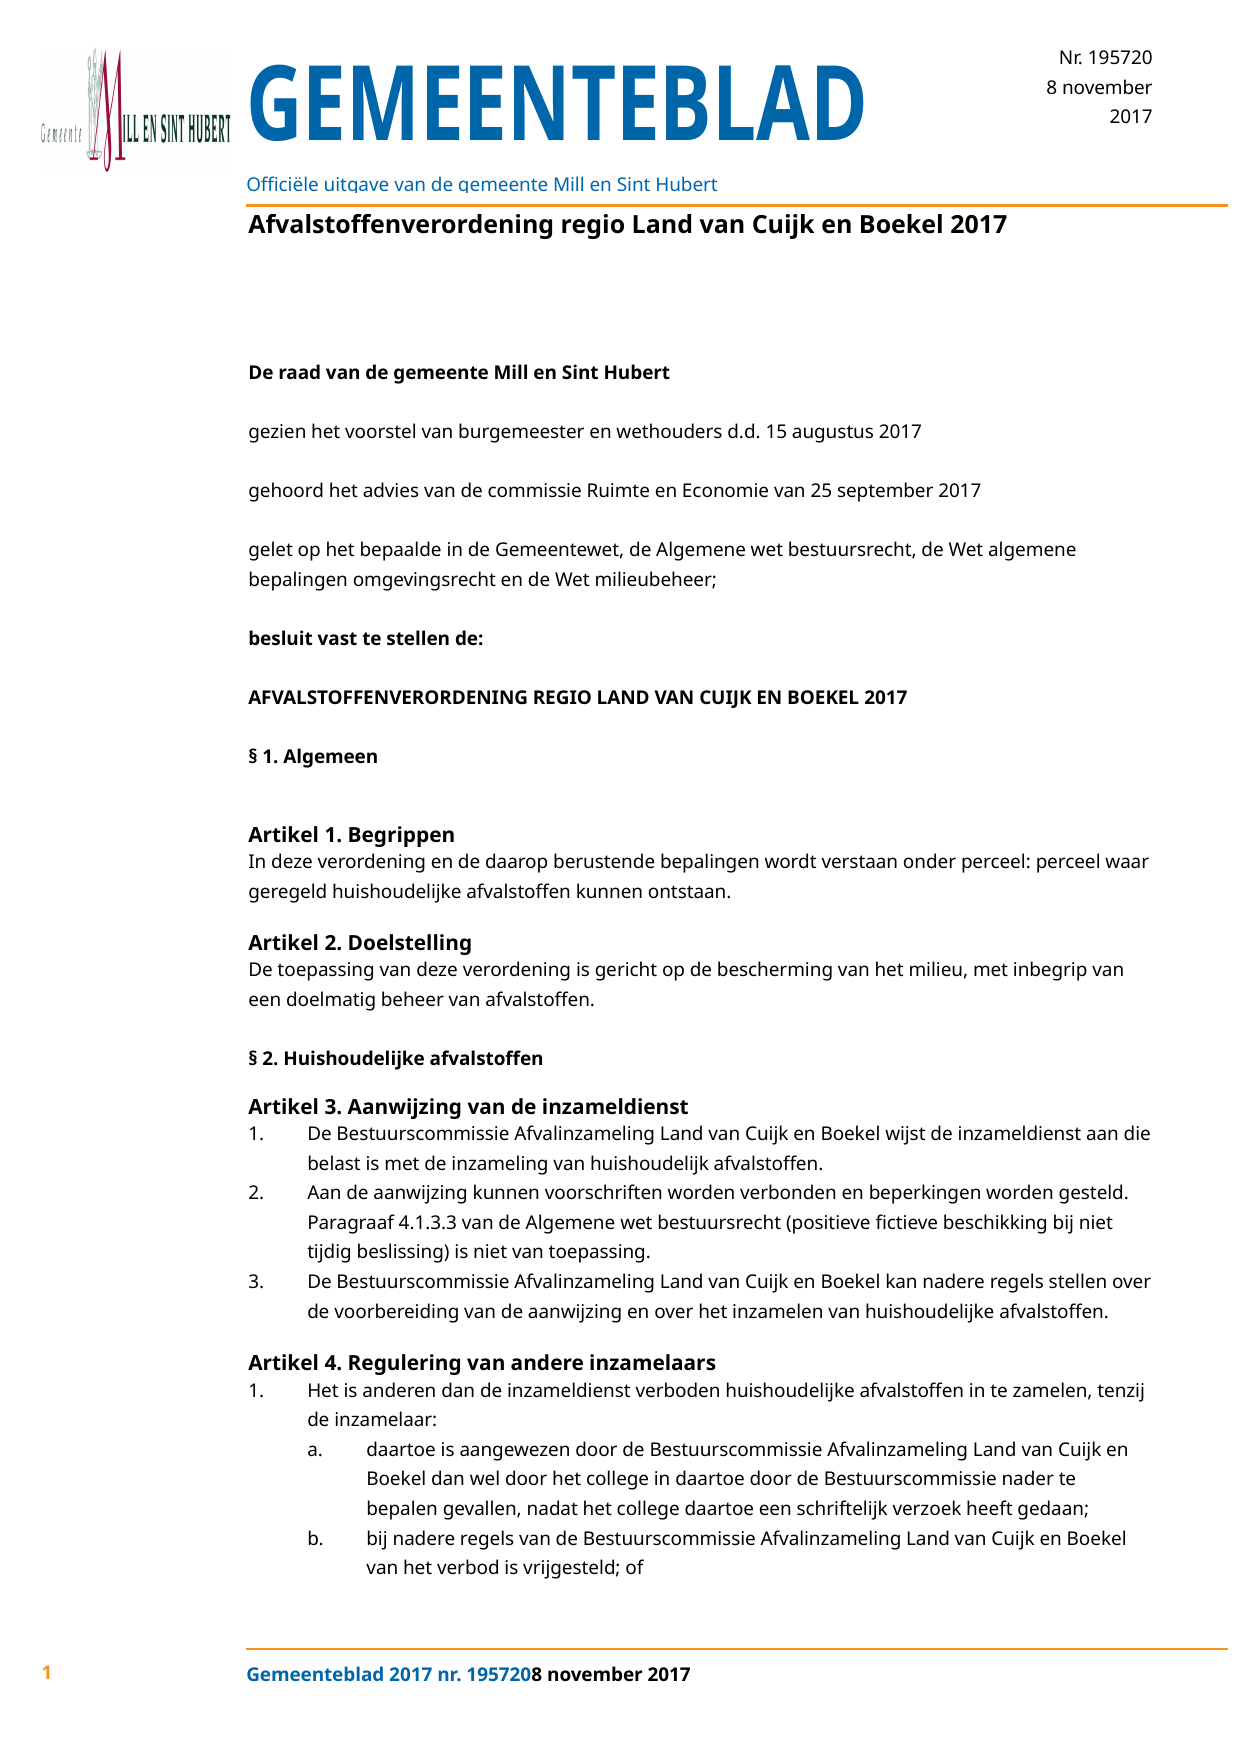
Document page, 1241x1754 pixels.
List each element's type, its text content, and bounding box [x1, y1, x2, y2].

text § 2. Huishoudelijke afvalstoffen [248, 1045, 1152, 1071]
text Artikel 3. Aanwijzing van de inzameldienst [248, 1092, 1152, 1120]
list De Bestuurscommissie Afvalinzameling Land van Cuijk en Boekel wijst de inzameldienst aan die belast is met de inzameling van huishoudelijk afvalstoffen. [248, 1120, 1152, 1176]
list daartoe is aangewezen door de Bestuurscommissie Afvalinzameling Land van Cuijk en Boekel dan wel door het college in daartoe door de Bestuurscommissie nader te bepalen gevallen, nadat het college daartoe een schriftelijk verzoek heeft gedaan; [307, 1436, 1152, 1521]
text besluit vast te stellen de: [248, 625, 1152, 651]
list bij nadere regels van de Bestuurscommissie Afvalinzameling Land van Cuijk en Boekel van het verbod is vrijgesteld; of [307, 1525, 1152, 1580]
text De toepassing van deze verordening is gericht op de bescherming van het milieu, met inbegrip van een doelmatig beheer van afvalstoffen. [248, 957, 1152, 1012]
text Artikel 2. Doelstelling [248, 928, 1152, 957]
list De Bestuurscommissie Afvalinzameling Land van Cuijk en Boekel kan nadere regels stellen over de voorbereiding van de aanwijzing en over het inzamelen van huishoudelijke afvalstoffen. [248, 1268, 1152, 1324]
text § 1. Algemeen [248, 744, 1152, 769]
picture [41, 47, 231, 172]
text gehoord het advies van de commissie Ruimte en Economie van 25 september 2017 [248, 477, 1152, 503]
text AFVALSTOFFENVERORDENING REGIO LAND VAN CUIJK EN BOEKEL 2017 [248, 684, 1152, 710]
text Artikel 4. Regulering van andere inzamelaars [248, 1348, 1152, 1377]
text De raad van de gemeente Mill en Sint Hubert [248, 359, 1152, 385]
text gelet op het bepaalde in de Gemeentewet, de Algemene wet bestuursrecht, de Wet algemene bepalingen omgevingsrecht en de Wet milieubeheer; [248, 537, 1152, 592]
text Artikel 1. Begrippen [248, 820, 1152, 848]
text Afvalstoffenverordening regio Land van Cuijk en Boekel 2017 [248, 207, 1152, 241]
list Aan de aanwijzing kunnen voorschriften worden verbonden en beperkingen worden gesteld. Paragraaf 4.1.3.3 van de Algemene wet bestuursrecht (positieve fictieve beschikking bij niet tijdig beslissing) is niet van toepassing. [248, 1179, 1152, 1264]
text In deze verordening en de daarop berustende bepalingen wordt verstaan onder perceel: perceel waar geregeld huishoudelijke afvalstoffen kunnen ontstaan. [248, 848, 1152, 903]
list Het is anderen dan de inzameldienst verboden huishoudelijke afvalstoffen in te zamelen, tenzij de inzamelaar: [248, 1377, 1152, 1432]
text gezien het voorstel van burgemeester en wethouders d.d. 15 augustus 2017 [248, 418, 1152, 444]
